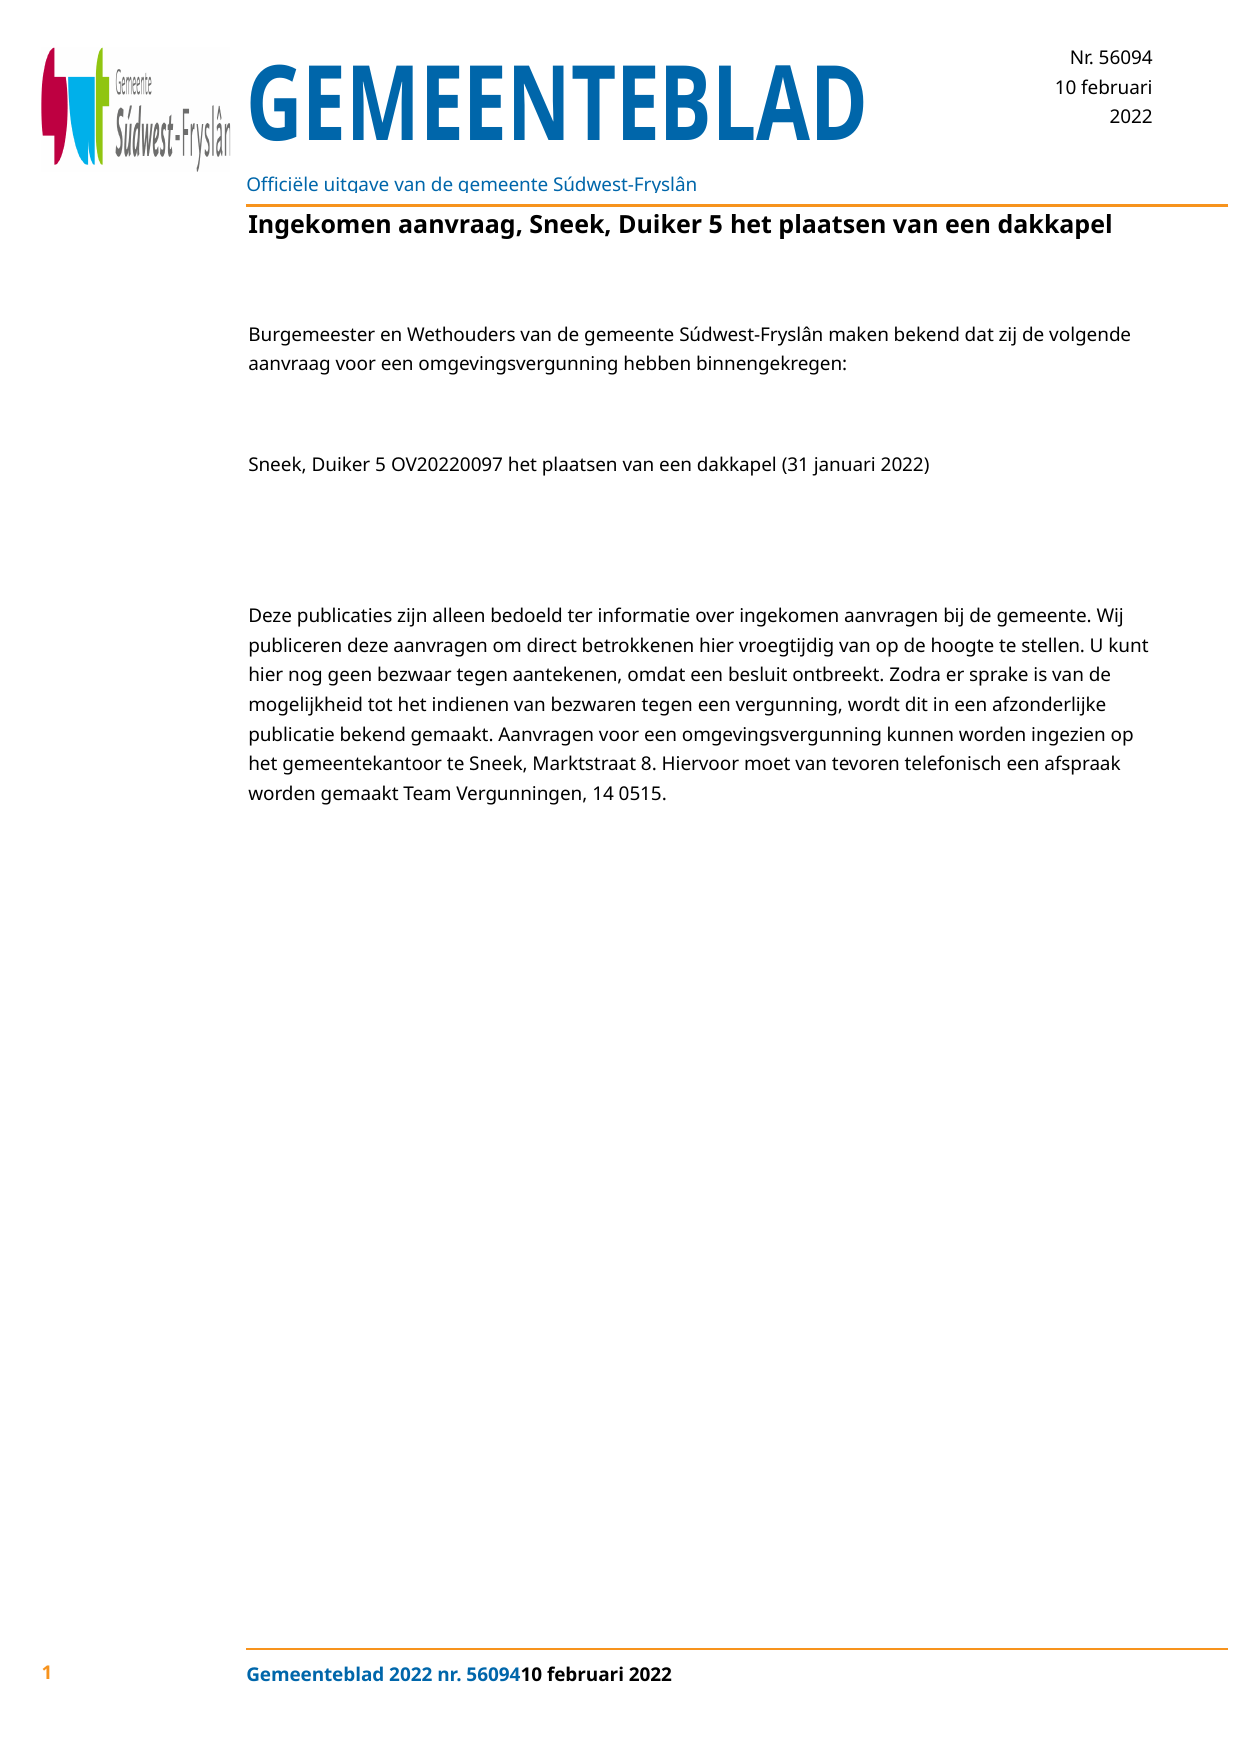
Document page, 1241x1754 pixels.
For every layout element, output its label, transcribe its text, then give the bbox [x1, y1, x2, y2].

text Burgemeester en Wethouders van de gemeente Súdwest-Fryslân maken bekend dat zij de volgende aanvraag voor een omgevingsvergunning hebben binnengekregen: [248, 321, 1152, 376]
text Ingekomen aanvraag, Sneek, Duiker 5 het plaatsen van een dakkapel [248, 207, 1152, 241]
text Deze publicaties zijn alleen bedoeld ter informatie over ingekomen aanvragen bij de gemeente. Wij publiceren deze aanvragen om direct betrokkenen hier vroegtijdig van op de hoogte te stellen. U kunt hier nog geen bezwaar tegen aantekenen, omdat een besluit ontbreekt. Zodra er sprake is van de mogelijkheid tot het indienen van bezwaren tegen een vergunning, wordt dit in een afzonderlijke publicatie bekend gemaakt. Aanvragen voor een omgevingsvergunning kunnen worden ingezien op het gemeentekantoor te Sneek, Marktstraat 8. Hiervoor moet van tevoren telefonisch een afspraak worden gemaakt Team Vergunningen, 14 0515. [248, 602, 1152, 806]
picture [41, 47, 231, 172]
text Sneek, Duiker 5 OV20220097 het plaatsen van een dakkapel (31 januari 2022) [248, 451, 1152, 477]
